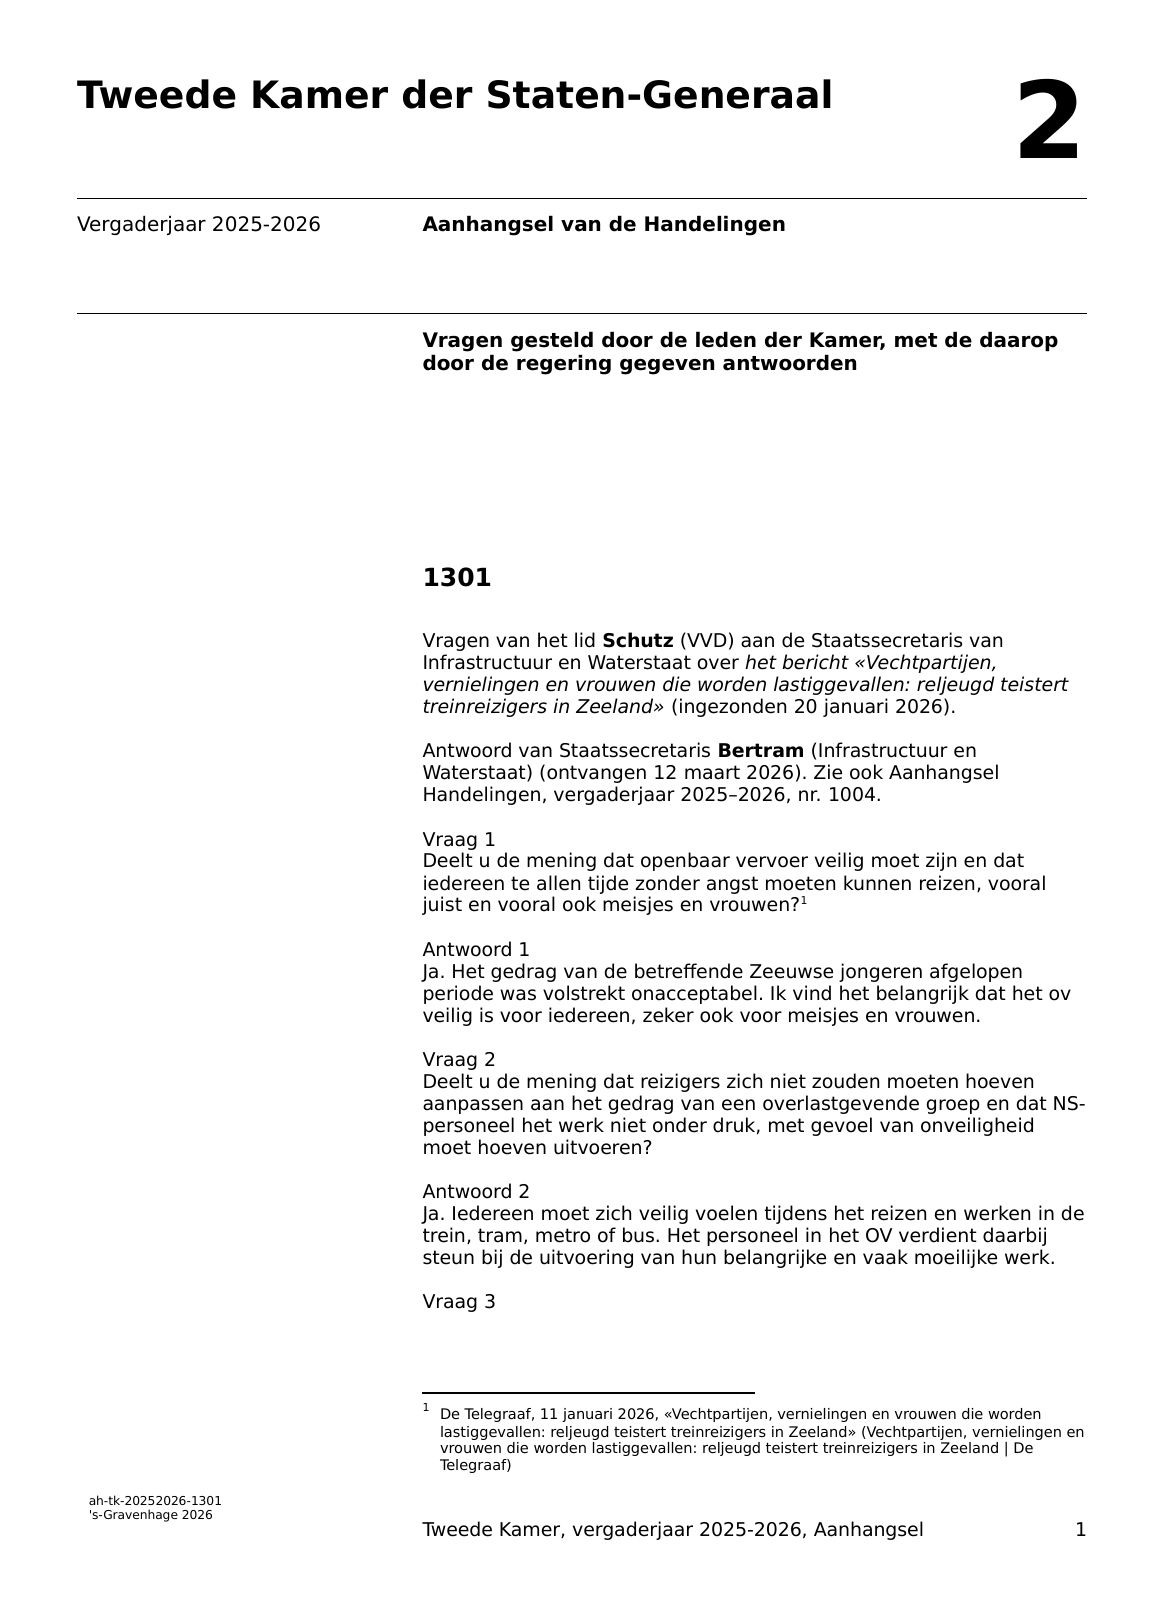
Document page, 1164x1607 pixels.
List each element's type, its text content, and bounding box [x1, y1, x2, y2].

text Ja. Het gedrag van de betreffende Zeeuwse jongeren afgelopen periode was volstrekt onacceptabel. Ik vind het belangrijk dat het ov veilig is voor iedereen, zeker ook voor meisjes en vrouwen. [422, 961, 1087, 1026]
text De Telegraaf, 11 januari 2026, «Vechtpartijen, vernielingen en vrouwen die worden lastiggevallen: reljeugd teistert treinreizigers in Zeeland» (Vechtpartijen, vernielingen en vrouwen die worden lastiggevallen: reljeugd teistert treinreizigers in Zeeland | De Telegraaf) [422, 1402, 1087, 1474]
table_cell Vergaderjaar 2025-2026 [77, 199, 422, 313]
text Vraag 2 [422, 1049, 1087, 1071]
text Vraag 1 [422, 828, 1087, 850]
table_header 2 [886, 59, 1087, 198]
text Vragen van het lid Schutz (VVD) aan de Staatssecretaris van Infrastructuur en Waterstaat over het bericht «Vechtpartijen, vernielingen en vrouwen die worden lastiggevallen: reljeugd teistert treinreizigers in Zeeland» (ingezonden 20 januari 2026). [422, 630, 1087, 718]
text 1301 [422, 563, 1087, 592]
text Vraag 3 [422, 1291, 1087, 1313]
text Antwoord 1 [422, 938, 1087, 961]
table_cell Vragen gesteld door de leden der Kamer, met de daarop door de regering gegeven antwoorden [422, 314, 1087, 375]
text ah-tk-20252026-1301 [88, 1494, 323, 1508]
text Deelt u de mening dat reizigers zich niet zouden moeten hoeven aanpassen aan het gedrag van een overlastgevende groep en dat NS-personeel het werk niet onder druk, met gevoel van onveiligheid moet hoeven uitvoeren? [422, 1071, 1087, 1158]
table_header Tweede Kamer der Staten-Generaal [77, 59, 886, 198]
text Ja. Iedereen moet zich veilig voelen tijdens het reizen en werken in de trein, tram, metro of bus. Het personeel in het OV verdient daarbij steun bij de uitvoering van hun belangrijke en vaak moeilijke werk. [422, 1203, 1087, 1269]
text Antwoord 2 [422, 1181, 1087, 1203]
text 's-Gravenhage 2026 [88, 1508, 323, 1522]
table_cell Aanhangsel van de Handelingen [422, 199, 1087, 313]
table_cell [77, 314, 422, 375]
text Deelt u de mening dat openbaar vervoer veilig moet zijn en dat iedereen te allen tijde zonder angst moeten kunnen reizen, vooral juist en vooral ook meisjes en vrouwen? [422, 850, 1087, 916]
text Antwoord van Staatssecretaris Bertram (Infrastructuur en Waterstaat) (ontvangen 12 maart 2026). Zie ook Aanhangsel Handelingen, vergaderjaar 2025–2026, nr. 1004. [422, 740, 1087, 806]
